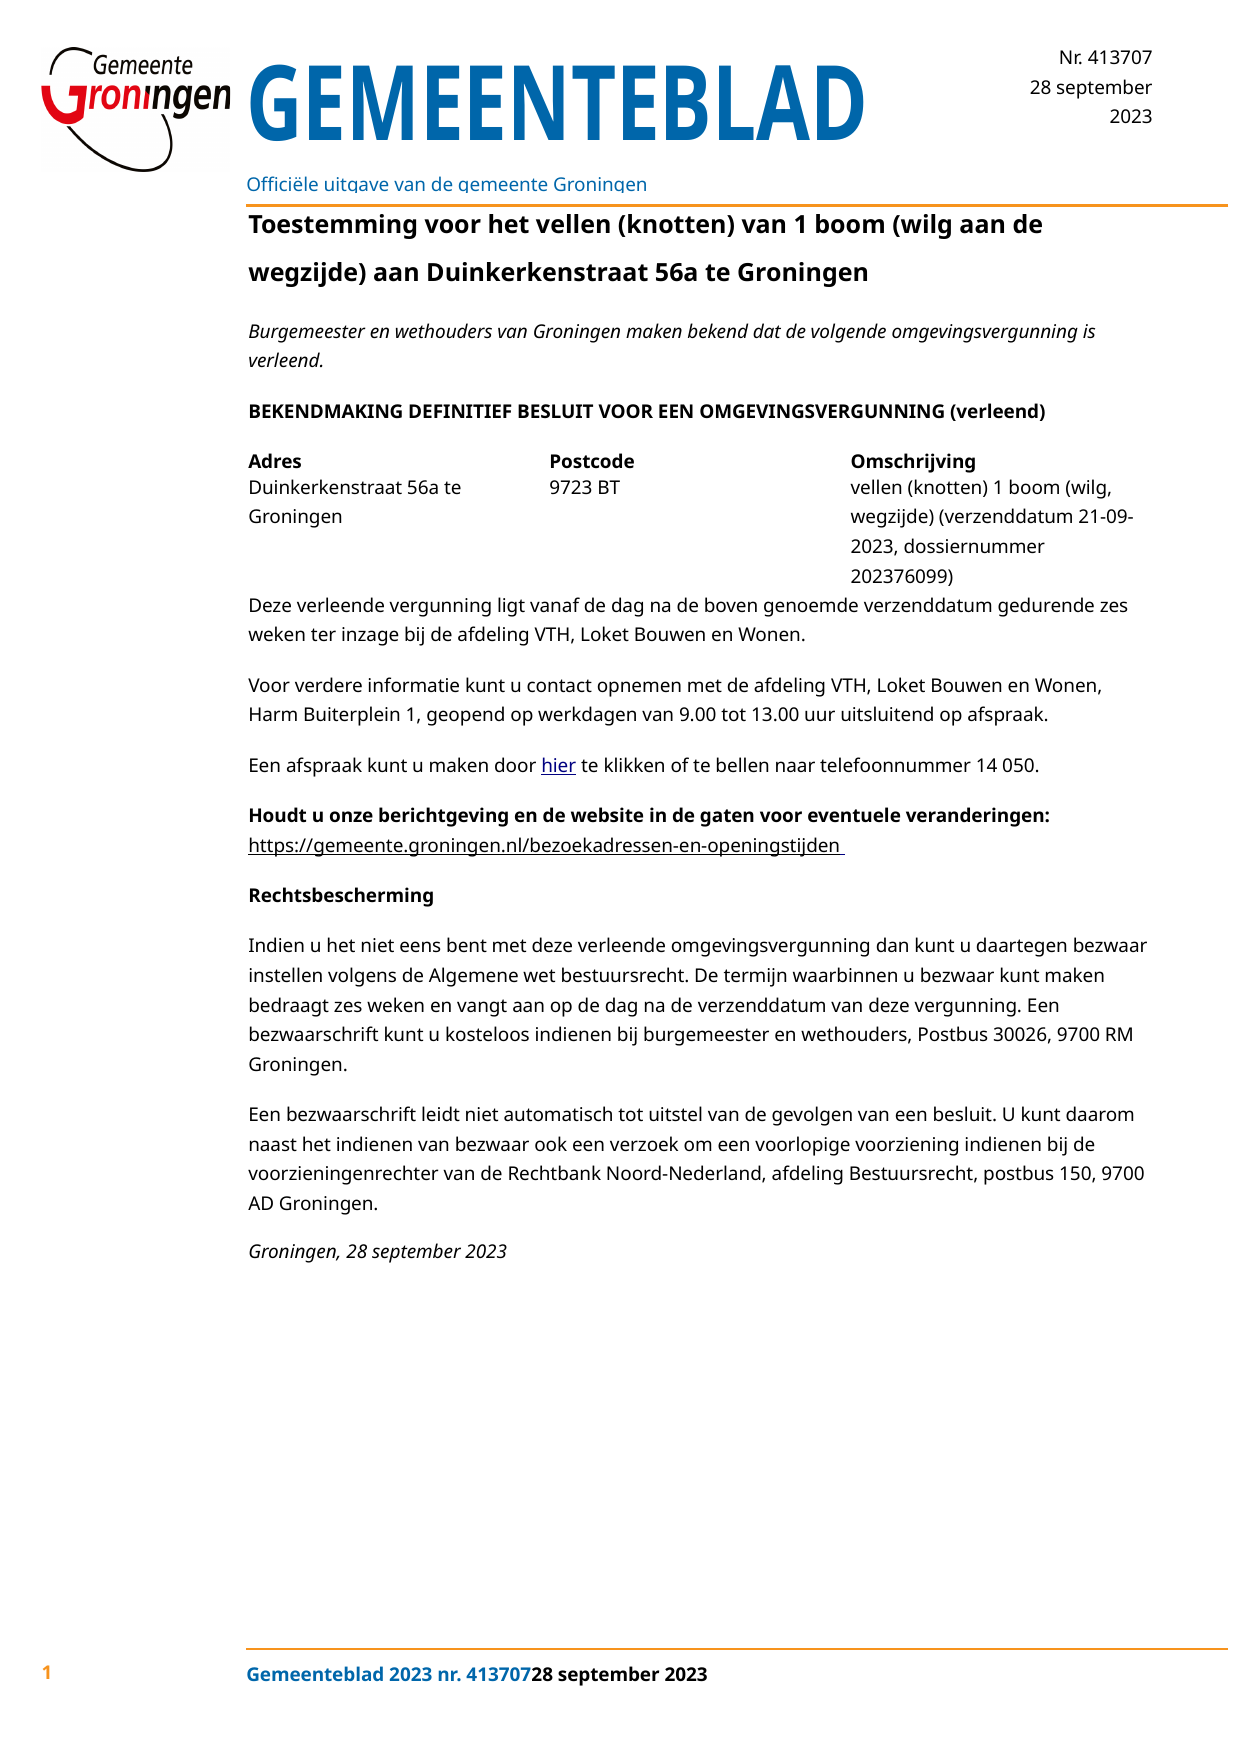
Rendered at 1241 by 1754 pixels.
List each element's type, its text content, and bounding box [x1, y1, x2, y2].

table_cell vellen (knotten) 1 boom (wilg, wegzijde) (verzenddatum 21-09-2023, dossiernummer 202376099) [850, 474, 1152, 589]
text Toestemming voor het vellen (knotten) van 1 boom (wilg aan de wegzijde) aan Duinkerkenstraat 56a te Groningen [248, 207, 1152, 288]
picture [41, 47, 231, 172]
text Indien u het niet eens bent met deze verleende omgevingsvergunning dan kunt u daartegen bezwaar instellen volgens de Algemene wet bestuursrecht. De termijn waarbinnen u bezwaar kunt maken bedraagt zes weken en vangt aan op de dag na de verzenddatum van deze vergunning. Een bezwaarschrift kunt u kosteloos indienen bij burgemeester en wethouders, Postbus 30026, 9700 RM Groningen. [248, 933, 1152, 1077]
text Een bezwaarschrift leidt niet automatisch tot uitstel van de gevolgen van een besluit. U kunt daarom naast het indienen van bezwaar ook een verzoek om een voorlopige voorziening indienen bij de voorzieningenrechter van de Rechtbank Noord-Nederland, afdeling Bestuursrecht, postbus 150, 9700 AD Groningen. [248, 1101, 1152, 1216]
table_header Omschrijving [850, 449, 1152, 474]
text Houdt u onze berichtgeving en de website in de gaten voor eventuele veranderingen: https://gemeente.groningen.nl/bezoekadressen-en-openingstijden [248, 802, 1152, 858]
text Burgemeester en wethouders van Groningen maken bekend dat de volgende omgevingsvergunning is verleend. [248, 318, 1152, 373]
table_header Adres [248, 449, 549, 474]
table_header Postcode [549, 449, 850, 474]
table_cell 9723 BT [549, 474, 850, 589]
text Voor verdere informatie kunt u contact opnemen met de afdeling VTH, Loket Bouwen en Wonen, Harm Buiterplein 1, geopend op werkdagen van 9.00 tot 13.00 uur uitsluitend op afspraak. [248, 672, 1152, 727]
text BEKENDMAKING DEFINITIEF BESLUIT VOOR EEN OMGEVINGSVERGUNNING (verleend) [248, 398, 1152, 424]
table_cell Duinkerkenstraat 56a te Groningen [248, 474, 549, 589]
text Groningen, 28 september 2023 [248, 1238, 1152, 1264]
text Deze verleende vergunning ligt vanaf de dag na de boven genoemde verzenddatum gedurende zes weken ter inzage bij de afdeling VTH, Loket Bouwen en Wonen. [248, 592, 1152, 647]
text Een afspraak kunt u maken door hier te klikken of te bellen naar telefoonnummer 14 050. [248, 752, 1152, 778]
text Rechtsbescherming [248, 882, 1152, 908]
